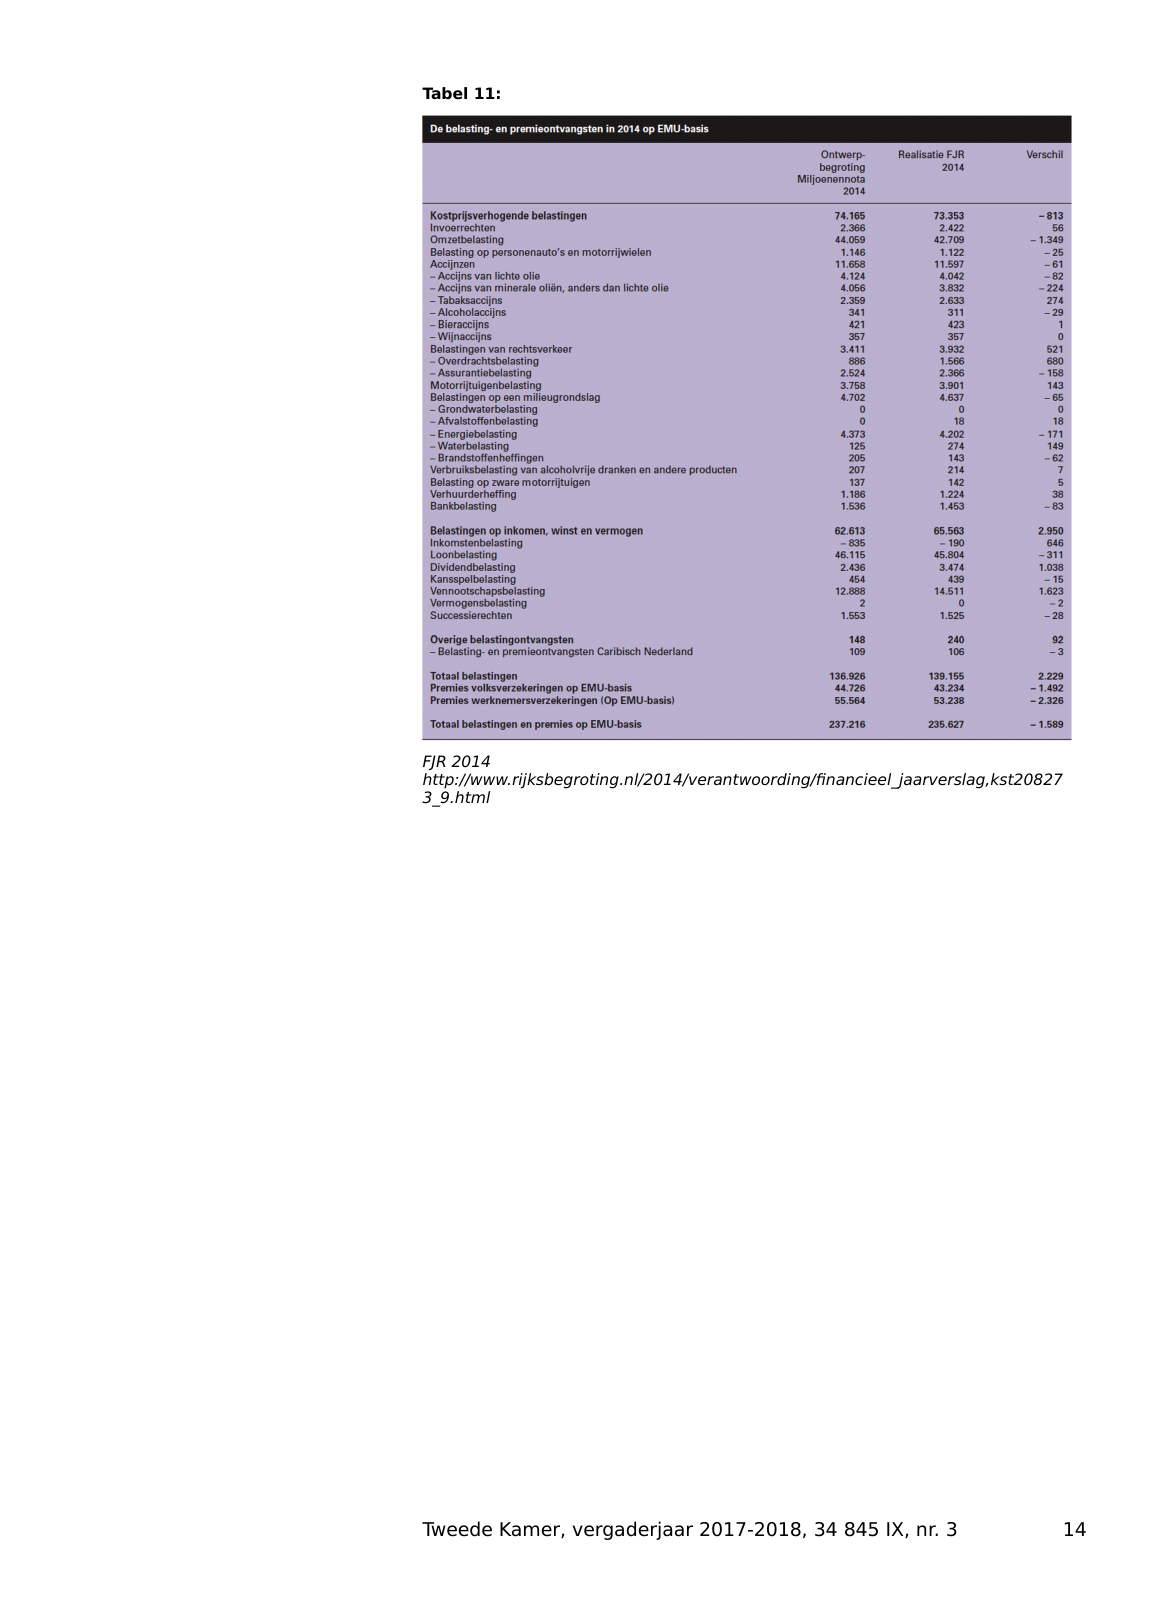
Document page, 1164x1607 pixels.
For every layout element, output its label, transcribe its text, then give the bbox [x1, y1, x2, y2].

text FJR 2014 http://www.rijksbegroting.nl/2014/verantwoording/financieel_jaarverslag,kst208273_9.html [422, 753, 1072, 807]
picture [422, 115, 1072, 741]
text Tabel 11: [422, 85, 1072, 103]
